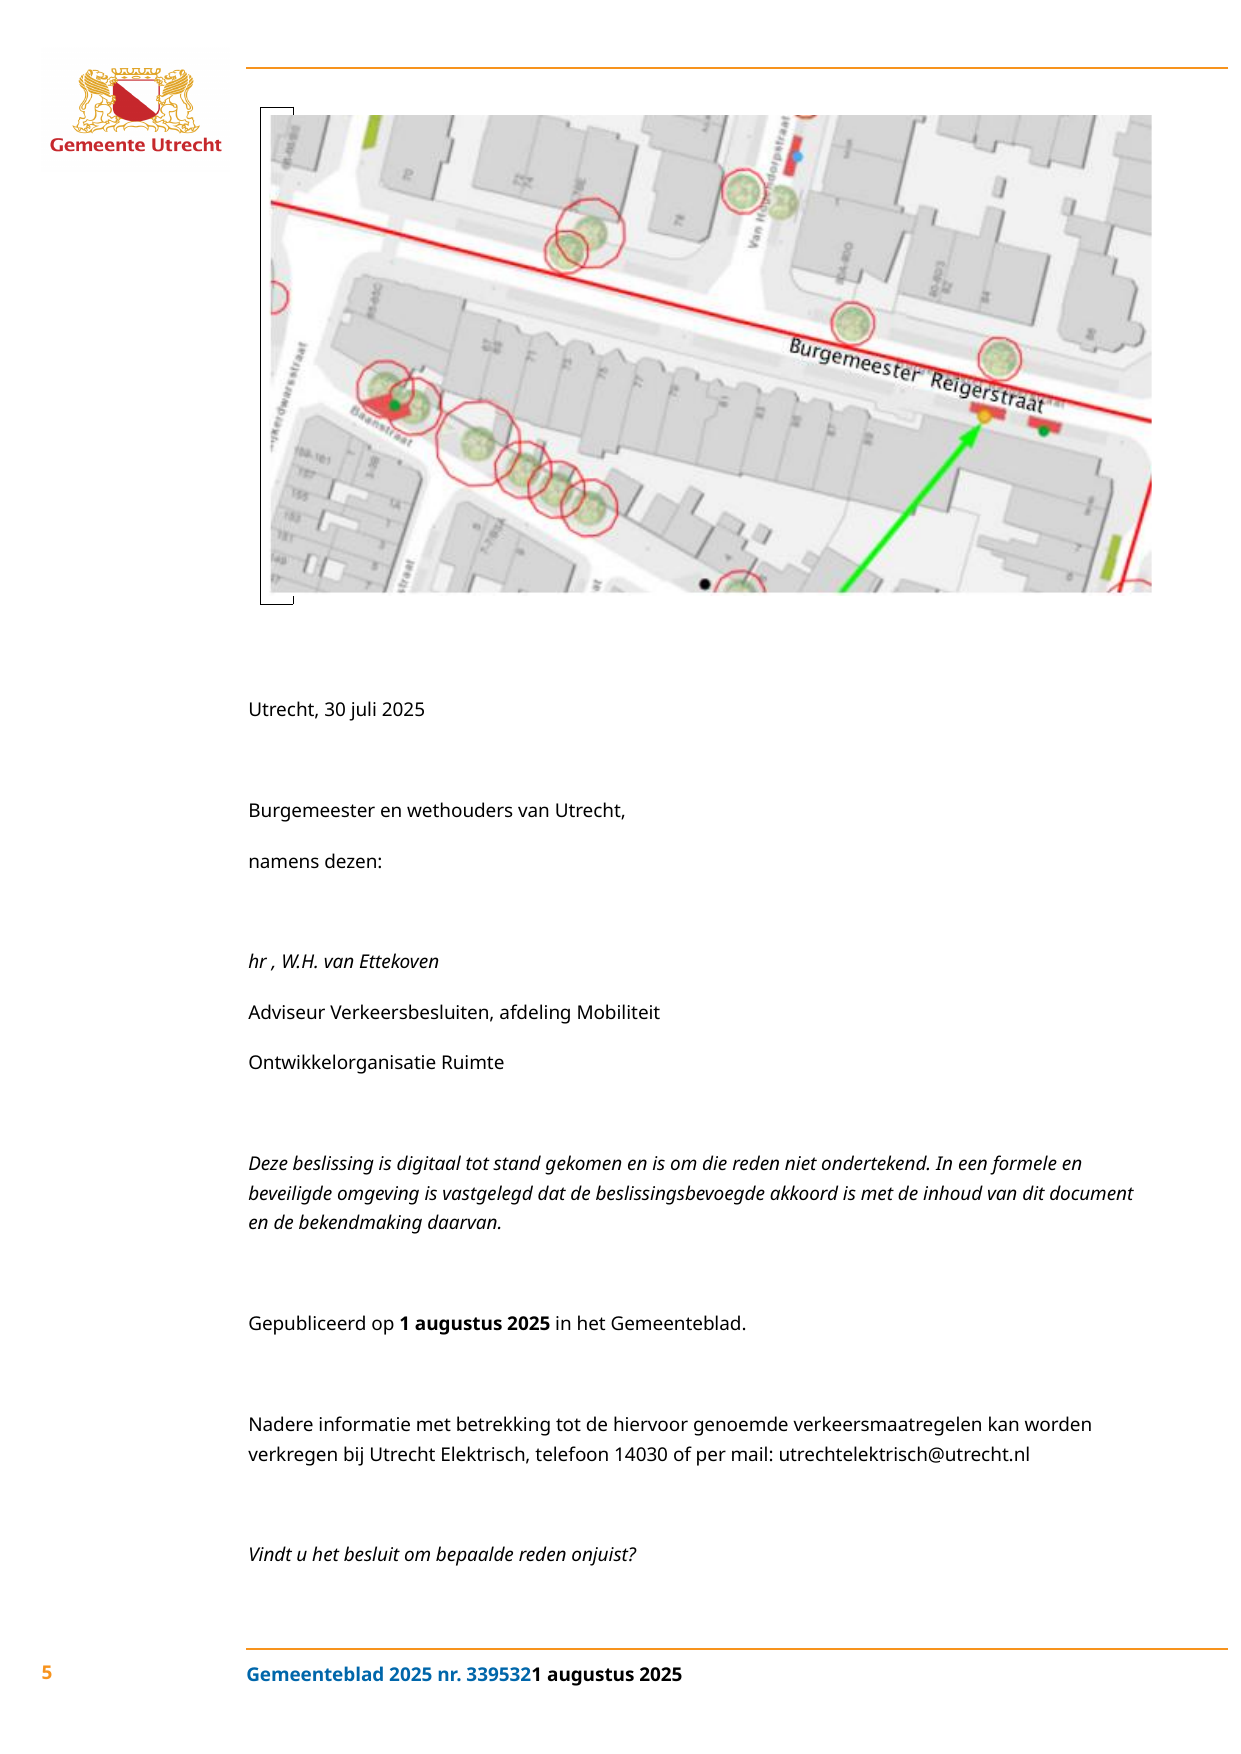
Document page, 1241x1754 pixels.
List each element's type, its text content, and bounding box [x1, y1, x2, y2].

text Gepubliceerd op 1 augustus 2025 in het Gemeenteblad. [248, 1310, 1152, 1336]
text namens dezen: [248, 848, 1152, 874]
text Deze beslissing is digitaal tot stand gekomen en is om die reden niet ondertekend. In een formele en beveiligde omgeving is vastgelegd dat de beslissingsbevoegde akkoord is met de inhoud van dit document en de bekendmaking daarvan. [248, 1150, 1152, 1235]
picture [41, 47, 231, 172]
text Ontwikkelorganisatie Ruimte [248, 1049, 1152, 1075]
text Burgemeester en wethouders van Utrecht, [248, 797, 1152, 823]
text Vindt u het besluit om bepaalde reden onjuist? [248, 1542, 1152, 1567]
text hr , W.H. van Ettekoven [248, 949, 1152, 974]
text Adviseur Verkeersbesluiten, afdeling Mobiliteit [248, 999, 1152, 1025]
text Utrecht, 30 juli 2025 [248, 697, 1152, 722]
text Nadere informatie met betrekking tot de hiervoor genoemde verkeersmaatregelen kan worden verkregen bij Utrecht Elektrisch, telefoon 14030 of per mail: utrechtelektrisch@utrecht.nl [248, 1411, 1152, 1467]
picture [268, 115, 1152, 596]
